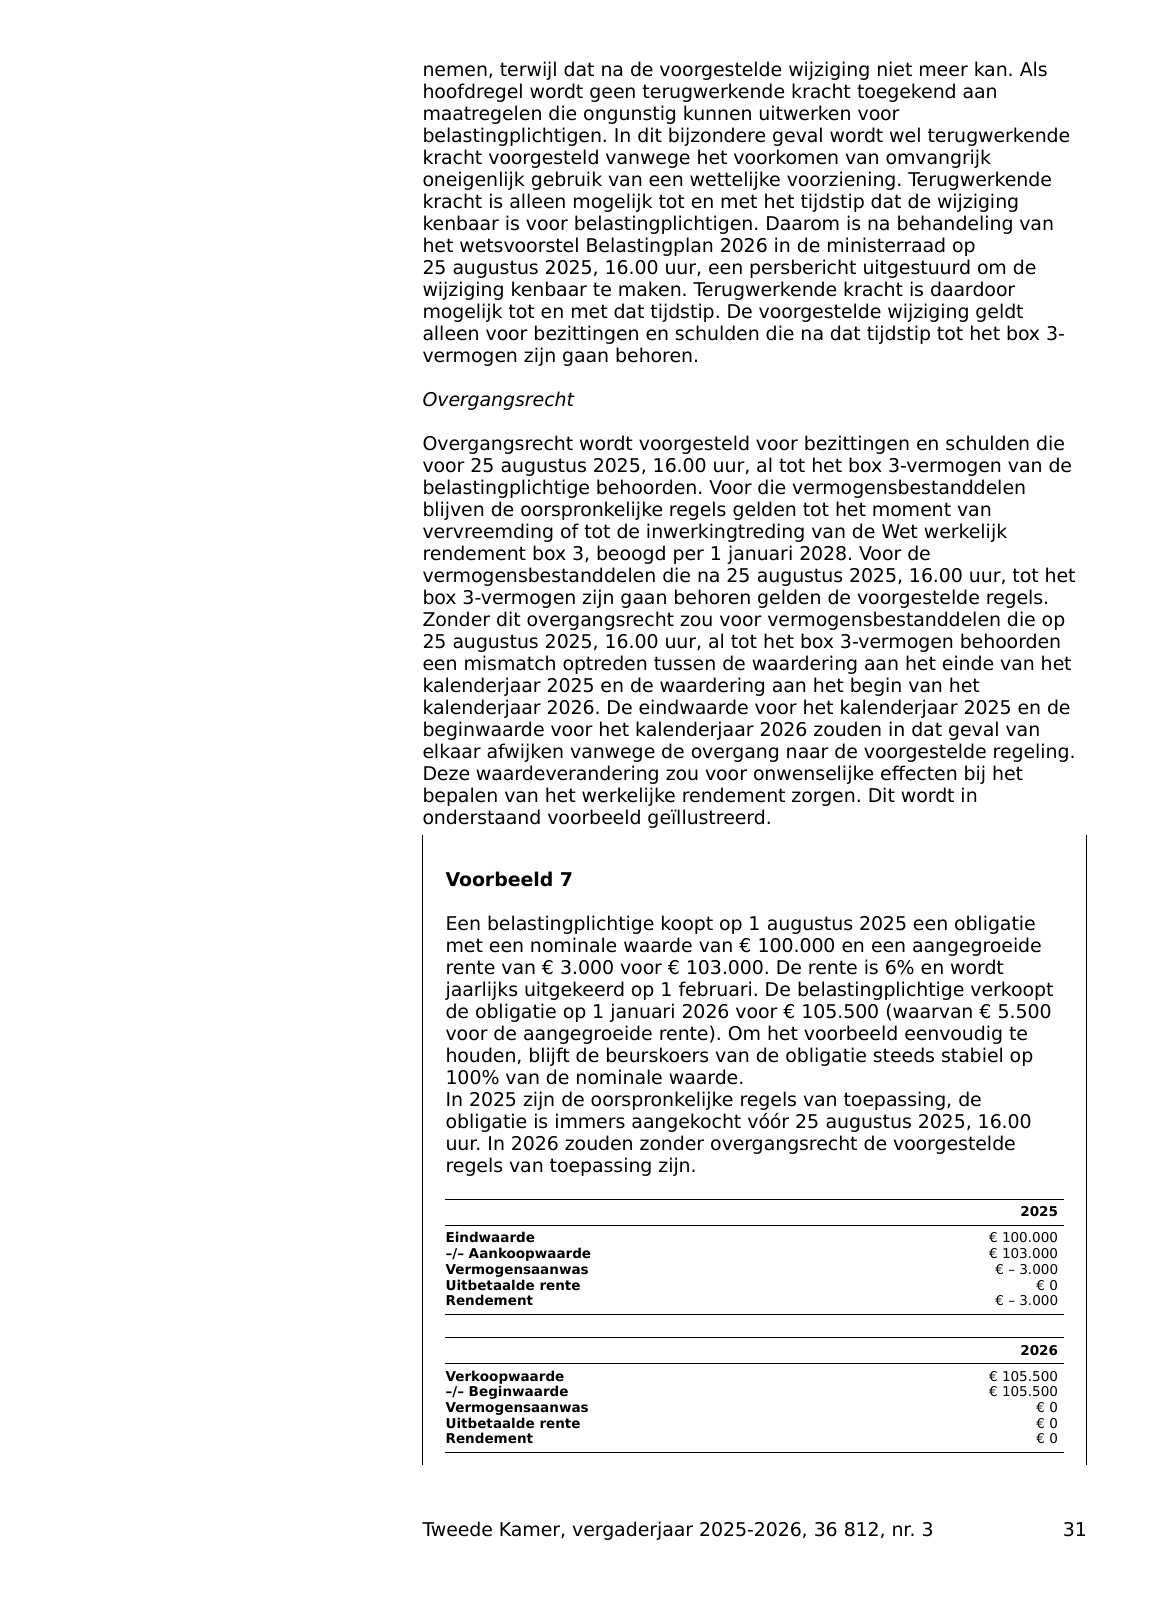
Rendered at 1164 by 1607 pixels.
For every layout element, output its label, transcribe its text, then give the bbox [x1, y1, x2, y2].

table_cell € 0 [940, 1431, 1064, 1452]
table_header 2026 [940, 1338, 1064, 1363]
table_cell € 0 [940, 1278, 1064, 1293]
subtitle Overgangsrecht [422, 389, 1087, 411]
table_cell Verkoopwaarde [445, 1364, 940, 1384]
table_cell Uitbetaalde rente [445, 1278, 940, 1293]
table_cell –/– Beginwaarde [445, 1384, 940, 1400]
table_cell –/– Aankoopwaarde [445, 1246, 940, 1262]
table_header 2025 [940, 1200, 1064, 1224]
table_cell Rendement [445, 1293, 940, 1314]
table_header [445, 1200, 940, 1224]
table_header Voorbeeld 7 Een belastingplichtige koopt op 1 augustus 2025 een obligatie met een nominale waarde van € 100.000 en een aangegroeide rente van € 3.000 voor € 103.000. De rente is 6% en wordt jaarlijks uitgekeerd op 1 februari. De belastingplichtige verkoopt de obligatie op 1 januari 2026 voor € 105.500 (waarvan € 5.500 voor de aangegroeide rente). Om het voorbeeld eenvoudig te houden, blijft de beurskoers van de obligatie steeds stabiel op 100% van de nominale waarde. In 2025 zijn de oorspronkelijke regels van toepassing, de obligatie is immers aangekocht vóór 25 augustus 2025, 16.00 uur. In 2026 zouden zonder overgangsrecht de voorgestelde regels van toepassing zijn. [423, 835, 1086, 1464]
table_cell € 105.500 [940, 1384, 1064, 1400]
table_cell € 103.000 [940, 1246, 1064, 1262]
table_cell € – 3.000 [940, 1262, 1064, 1277]
table_header [445, 1338, 940, 1363]
table_cell Vermogensaanwas [445, 1262, 940, 1277]
text nemen, terwijl dat na de voorgestelde wijziging niet meer kan. Als hoofdregel wordt geen terugwerkende kracht toegekend aan maatregelen die ongunstig kunnen uitwerken voor belastingplichtigen. In dit bijzondere geval wordt wel terugwerkende kracht voorgesteld vanwege het voorkomen van omvangrijk oneigenlijk gebruik van een wettelijke voorziening. Terugwerkende kracht is alleen mogelijk tot en met het tijdstip dat de wijziging kenbaar is voor belastingplichtigen. Daarom is na behandeling van het wetsvoorstel Belastingplan 2026 in de ministerraad op 25 augustus 2025, 16.00 uur, een persbericht uitgestuurd om de wijziging kenbaar te maken. Terugwerkende kracht is daardoor mogelijk tot en met dat tijdstip. De voorgestelde wijziging geldt alleen voor bezittingen en schulden die na dat tijdstip tot het box 3-vermogen zijn gaan behoren. [422, 59, 1087, 367]
table_cell Uitbetaalde rente [445, 1416, 940, 1431]
table_cell € 100.000 [940, 1226, 1064, 1246]
text Overgangsrecht wordt voorgesteld voor bezittingen en schulden die voor 25 augustus 2025, 16.00 uur, al tot het box 3-vermogen van de belastingplichtige behoorden. Voor die vermogensbestanddelen blijven de oorspronkelijke regels gelden tot het moment van vervreemding of tot de inwerkingtreding van de Wet werkelijk rendement box 3, beoogd per 1 januari 2028. Voor de vermogensbestanddelen die na 25 augustus 2025, 16.00 uur, tot het box 3-vermogen zijn gaan behoren gelden de voorgestelde regels. Zonder dit overgangsrecht zou voor vermogensbestanddelen die op 25 augustus 2025, 16.00 uur, al tot het box 3-vermogen behoorden een mismatch optreden tussen de waardering aan het einde van het kalenderjaar 2025 en de waardering aan het begin van het kalenderjaar 2026. De eindwaarde voor het kalenderjaar 2025 en de beginwaarde voor het kalenderjaar 2026 zouden in dat geval van elkaar afwijken vanwege de overgang naar de voorgestelde regeling. Deze waardeverandering zou voor onwenselijke effecten bij het bepalen van het werkelijke rendement zorgen. Dit wordt in onderstaand voorbeeld geïllustreerd. [422, 433, 1087, 829]
table_cell Eindwaarde [445, 1226, 940, 1246]
table_cell Rendement [445, 1431, 940, 1452]
table_cell € 0 [940, 1416, 1064, 1431]
table_cell Vermogensaanwas [445, 1400, 940, 1416]
table_cell € 0 [940, 1400, 1064, 1416]
table_cell € 105.500 [940, 1364, 1064, 1384]
table_cell € – 3.000 [940, 1293, 1064, 1314]
